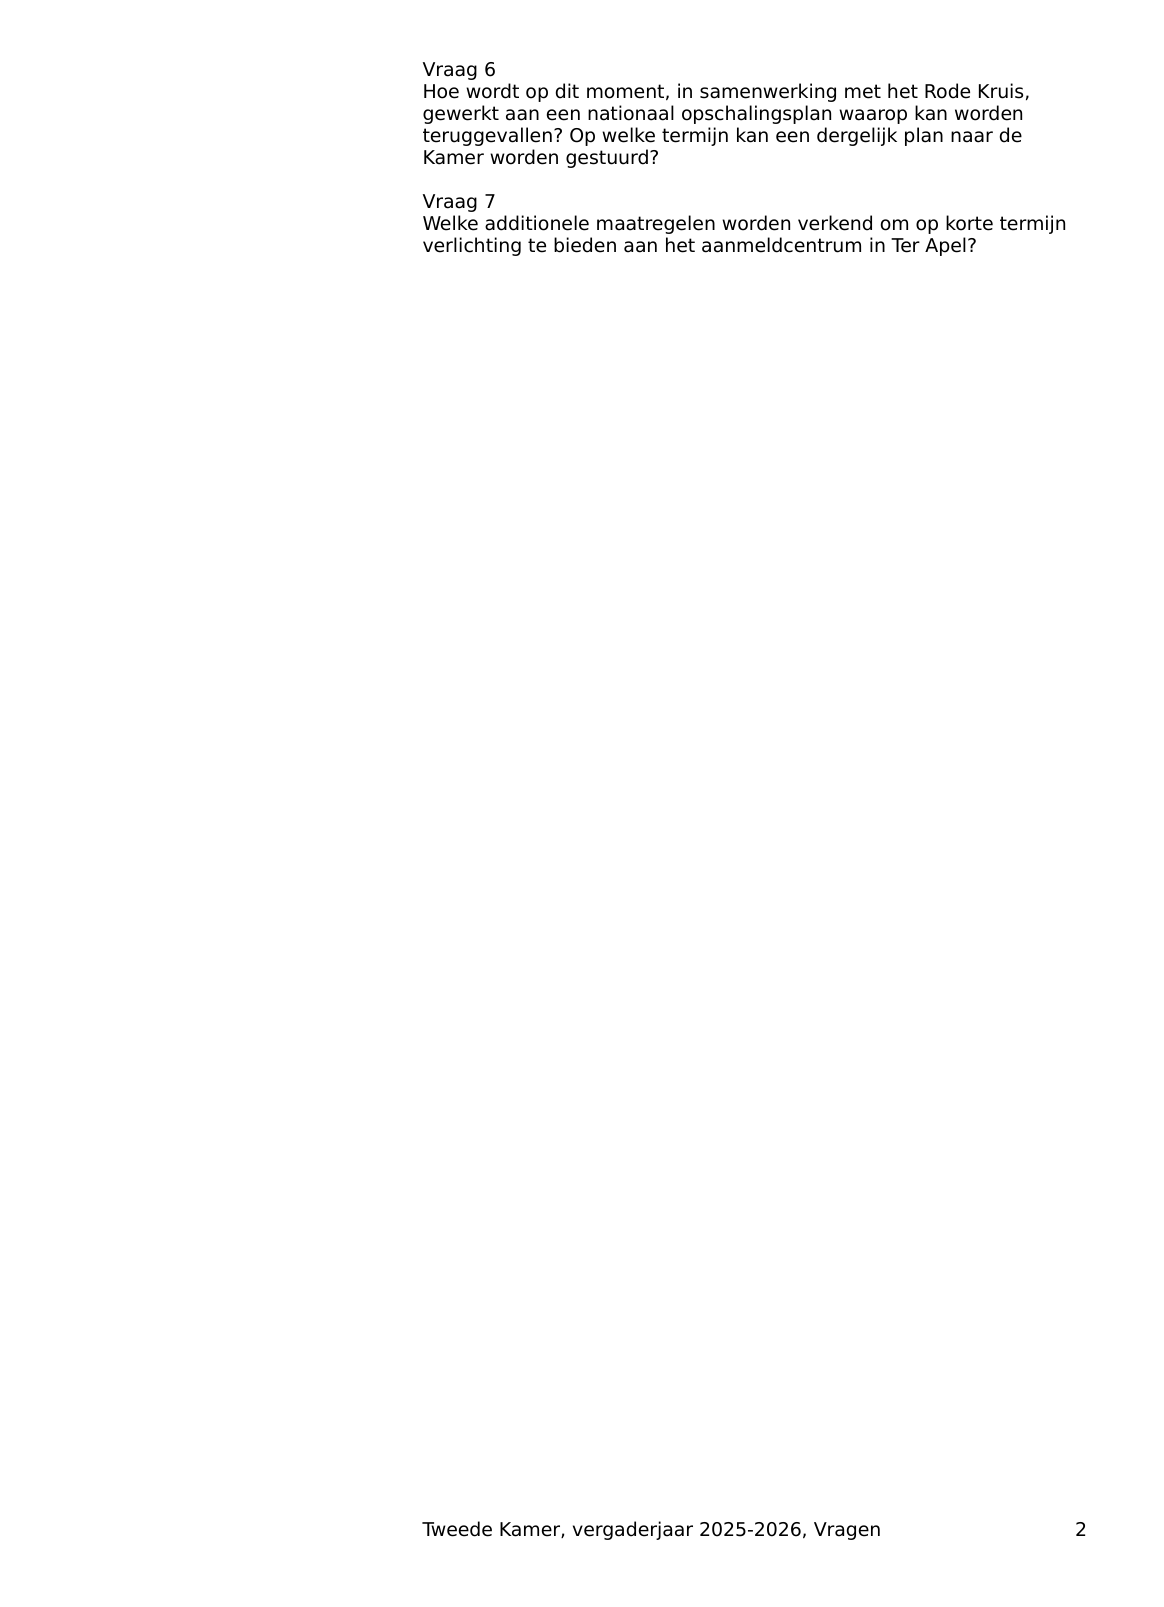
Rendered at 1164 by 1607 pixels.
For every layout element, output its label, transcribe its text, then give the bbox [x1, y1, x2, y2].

text Hoe wordt op dit moment, in samenwerking met het Rode Kruis, gewerkt aan een nationaal opschalingsplan waarop kan worden teruggevallen? Op welke termijn kan een dergelijk plan naar de Kamer worden gestuurd? [422, 81, 1087, 169]
text Welke additionele maatregelen worden verkend om op korte termijn verlichting te bieden aan het aanmeldcentrum in Ter Apel? [422, 213, 1087, 257]
text Vraag 6 [422, 59, 1087, 81]
text Vraag 7 [422, 191, 1087, 213]
